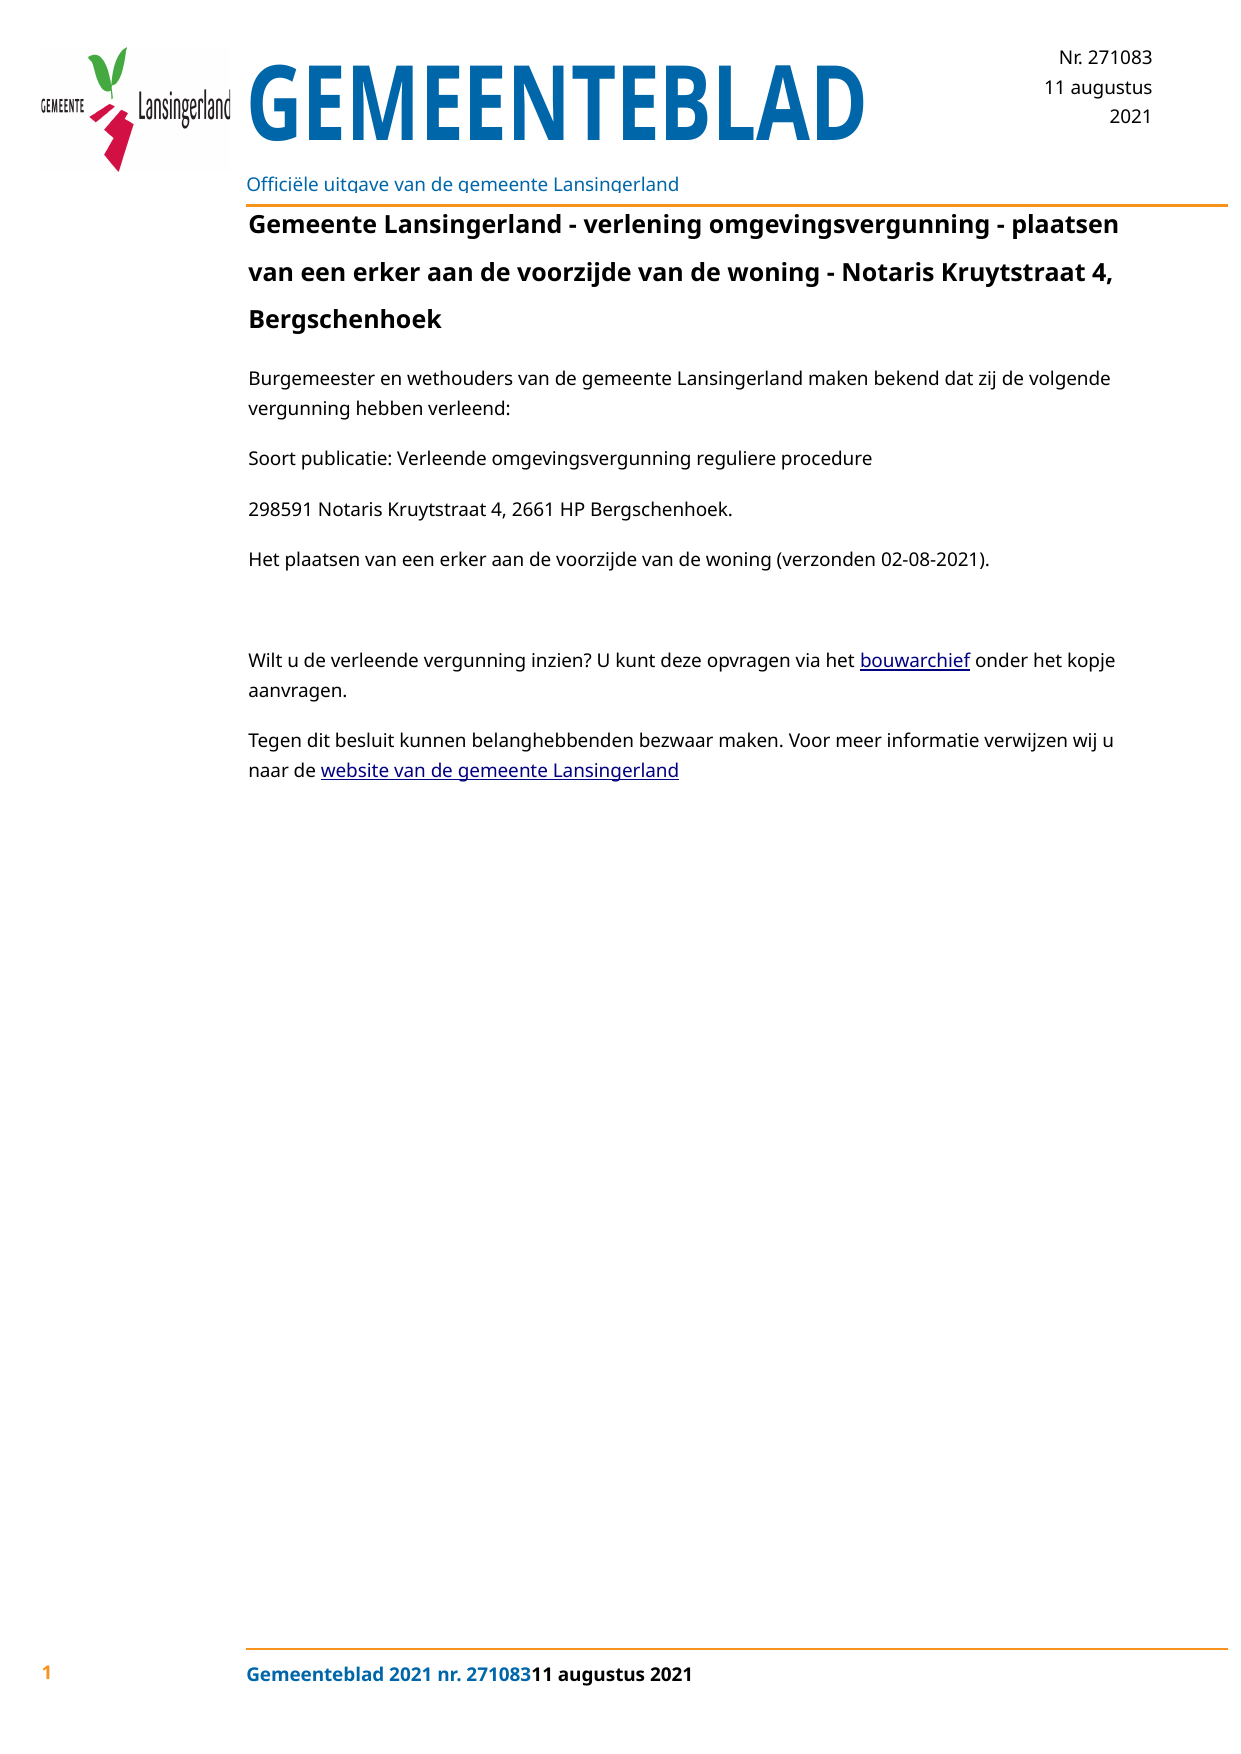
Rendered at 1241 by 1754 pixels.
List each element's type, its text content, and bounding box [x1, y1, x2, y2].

text Gemeente Lansingerland - verlening omgevingsvergunning - plaatsen van een erker aan de voorzijde van de woning - Notaris Kruytstraat 4, Bergschenhoek [248, 207, 1152, 336]
text 298591 Notaris Kruytstraat 4, 2661 HP Bergschenhoek. [248, 496, 1152, 522]
text Het plaatsen van een erker aan de voorzijde van de woning (verzonden 02-08-2021). [248, 546, 1152, 572]
picture [41, 47, 231, 172]
text Soort publicatie: Verleende omgevingsvergunning reguliere procedure [248, 446, 1152, 471]
text Burgemeester en wethouders van de gemeente Lansingerland maken bekend dat zij de volgende vergunning hebben verleend: [248, 366, 1152, 421]
text Wilt u de verleende vergunning inzien? U kunt deze opvragen via het bouwarchief onder het kopje aanvragen. [248, 647, 1152, 702]
text Tegen dit besluit kunnen belanghebbenden bezwaar maken. Voor meer informatie verwijzen wij u naar de website van de gemeente Lansingerland [248, 727, 1152, 782]
